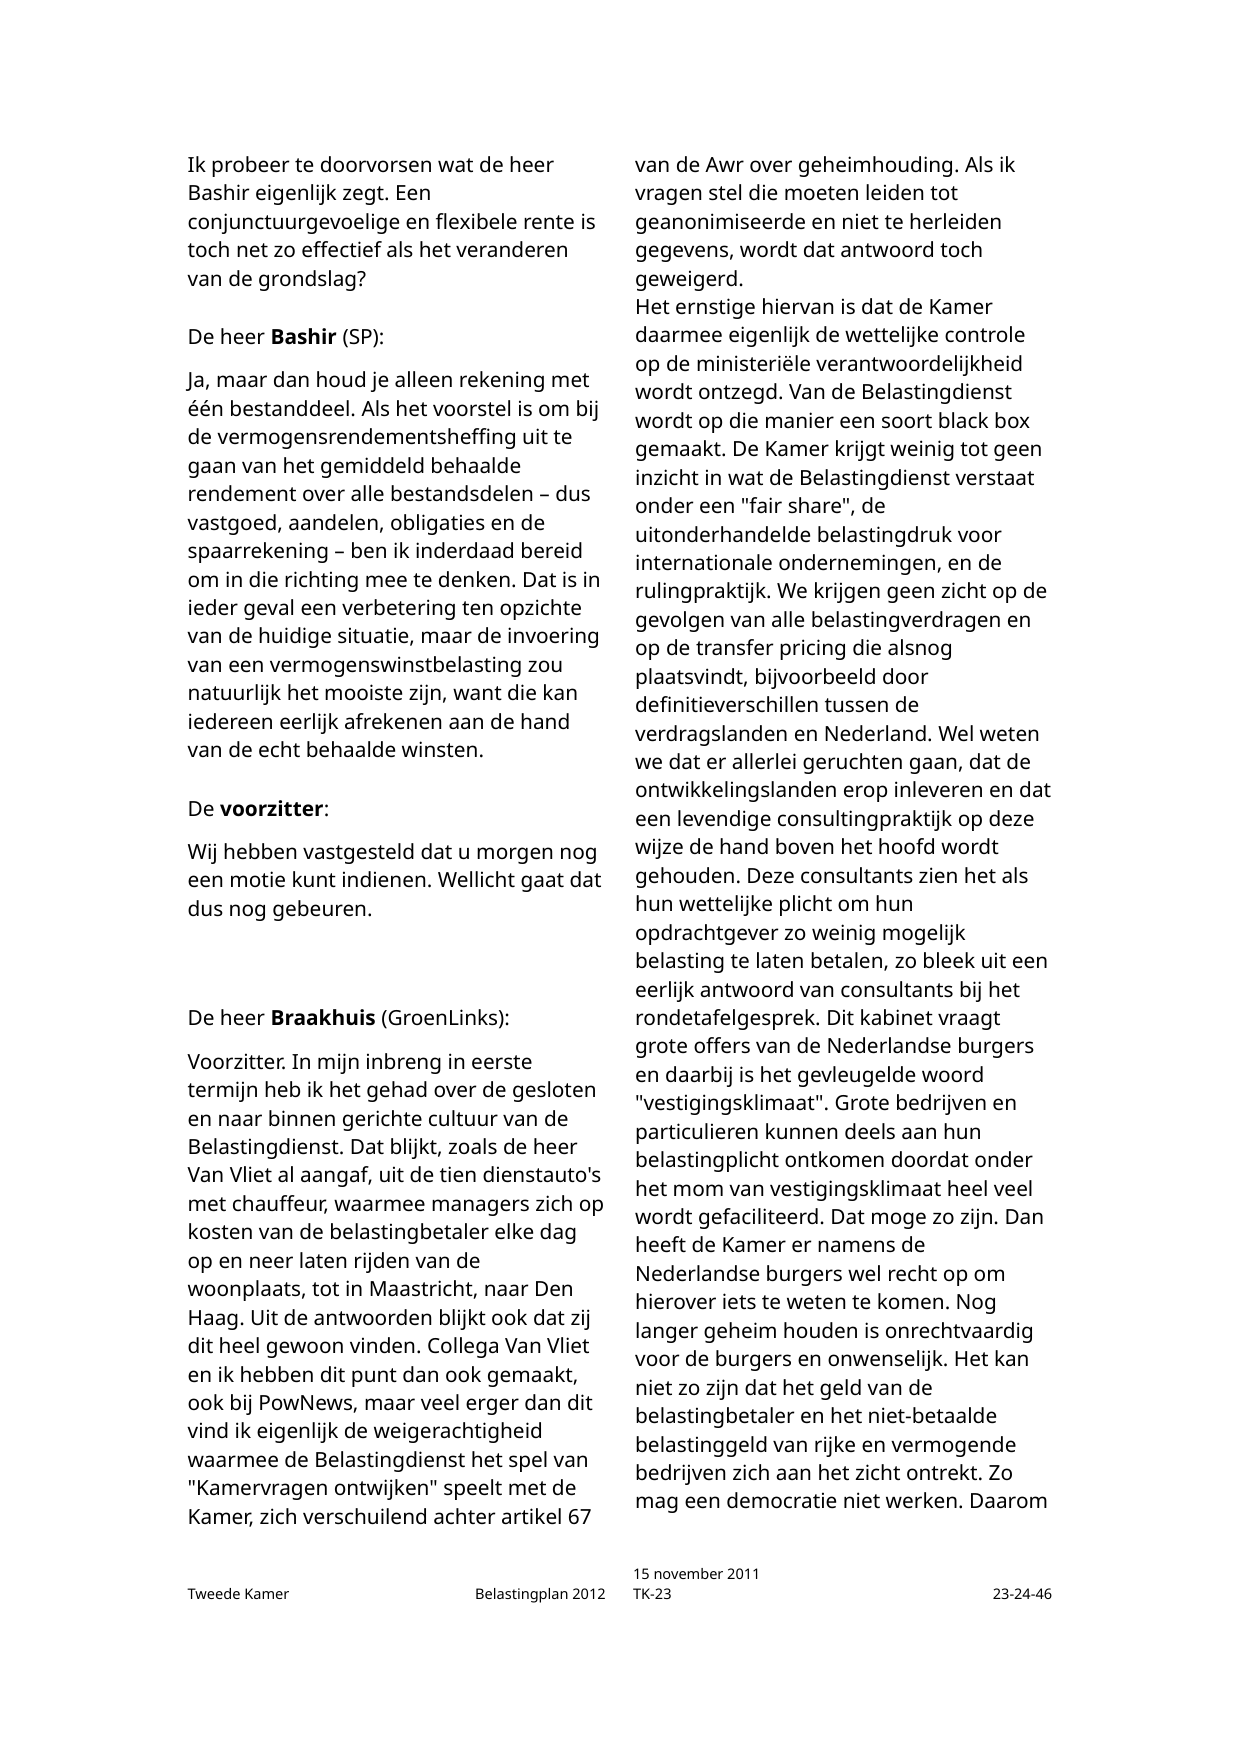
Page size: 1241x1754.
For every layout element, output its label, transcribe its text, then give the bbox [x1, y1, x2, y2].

text Ik probeer te doorvorsen wat de heer Bashir eigenlijk zegt. Een conjunctuurgevoelige en flexibele rente is toch net zo effectief als het veranderen van de grondslag? [187, 150, 605, 292]
text De voorzitter: [187, 794, 605, 822]
text Het ernstige hiervan is dat de Kamer daarmee eigenlijk de wettelijke controle op de ministeriële verantwoordelijkheid wordt ontzegd. Van de Belastingdienst wordt op die manier een soort black box gemaakt. De Kamer krijgt weinig tot geen inzicht in wat de Belastingdienst verstaat onder een "fair share", de uitonderhandelde belastingdruk voor internationale ondernemingen, en de rulingpraktijk. We krijgen geen zicht op de gevolgen van alle belastingverdragen en op de transfer pricing die alsnog plaatsvindt, bijvoorbeeld door definitieverschillen tussen de verdragslanden en Nederland. Wel weten we dat er allerlei geruchten gaan, dat de ontwikkelingslanden erop inleveren en dat een levendige consultingpraktijk op deze wijze de hand boven het hoofd wordt gehouden. Deze consultants zien het als hun wettelijke plicht om hun opdrachtgever zo weinig mogelijk belasting te laten betalen, zo bleek uit een eerlijk antwoord van consultants bij het rondetafelgesprek. Dit kabinet vraagt grote offers van de Nederlandse burgers en daarbij is het gevleugelde woord "vestigingsklimaat". Grote bedrijven en particulieren kunnen deels aan hun belastingplicht ontkomen doordat onder het mom van vestigingsklimaat heel veel wordt gefaciliteerd. Dat moge zo zijn. Dan heeft de Kamer er namens de Nederlandse burgers wel recht op om hierover iets te weten te komen. Nog langer geheim houden is onrechtvaardig voor de burgers en onwenselijk. Het kan niet zo zijn dat het geld van de belastingbetaler en het niet-betaalde belastinggeld van rijke en vermogende bedrijven zich aan het zicht ontrekt. Zo mag een democratie niet werken. Daarom [635, 292, 1053, 1515]
text Ja, maar dan houd je alleen rekening met één bestanddeel. Als het voorstel is om bij de vermogensrendementsheffing uit te gaan van het gemiddeld behaalde rendement over alle bestandsdelen – dus vastgoed, aandelen, obligaties en de spaarrekening – ben ik inderdaad bereid om in die richting mee te denken. Dat is in ieder geval een verbetering ten opzichte van de huidige situatie, maar de invoering van een vermogenswinstbelasting zou natuurlijk het mooiste zijn, want die kan iedereen eerlijk afrekenen aan de hand van de echt behaalde winsten. [187, 366, 605, 764]
text Wij hebben vastgesteld dat u morgen nog een motie kunt indienen. Wellicht gaat dat dus nog gebeuren. [187, 837, 605, 922]
text De heer Bashir (SP): [187, 322, 605, 351]
text Voorzitter. In mijn inbreng in eerste termijn heb ik het gehad over de gesloten en naar binnen gerichte cultuur van de Belastingdienst. Dat blijkt, zoals de heer Van Vliet al aangaf, uit de tien dienstauto's met chauffeur, waarmee managers zich op kosten van de belastingbetaler elke dag op en neer laten rijden van de woonplaats, tot in Maastricht, naar Den Haag. Uit de antwoorden blijkt ook dat zij dit heel gewoon vinden. Collega Van Vliet en ik hebben dit punt dan ook gemaakt, ook bij PowNews, maar veel erger dan dit vind ik eigenlijk de weigerachtigheid waarmee de Belastingdienst het spel van "Kamervragen ontwijken" speelt met de Kamer, zich verschuilend achter artikel 67 [187, 1047, 605, 1530]
text De heer Braakhuis (GroenLinks): [187, 1003, 605, 1032]
text van de Awr over geheimhouding. Als ik vragen stel die moeten leiden tot geanonimiseerde en niet te herleiden gegevens, wordt dat antwoord toch geweigerd. [635, 150, 1053, 292]
text  [187, 952, 605, 981]
